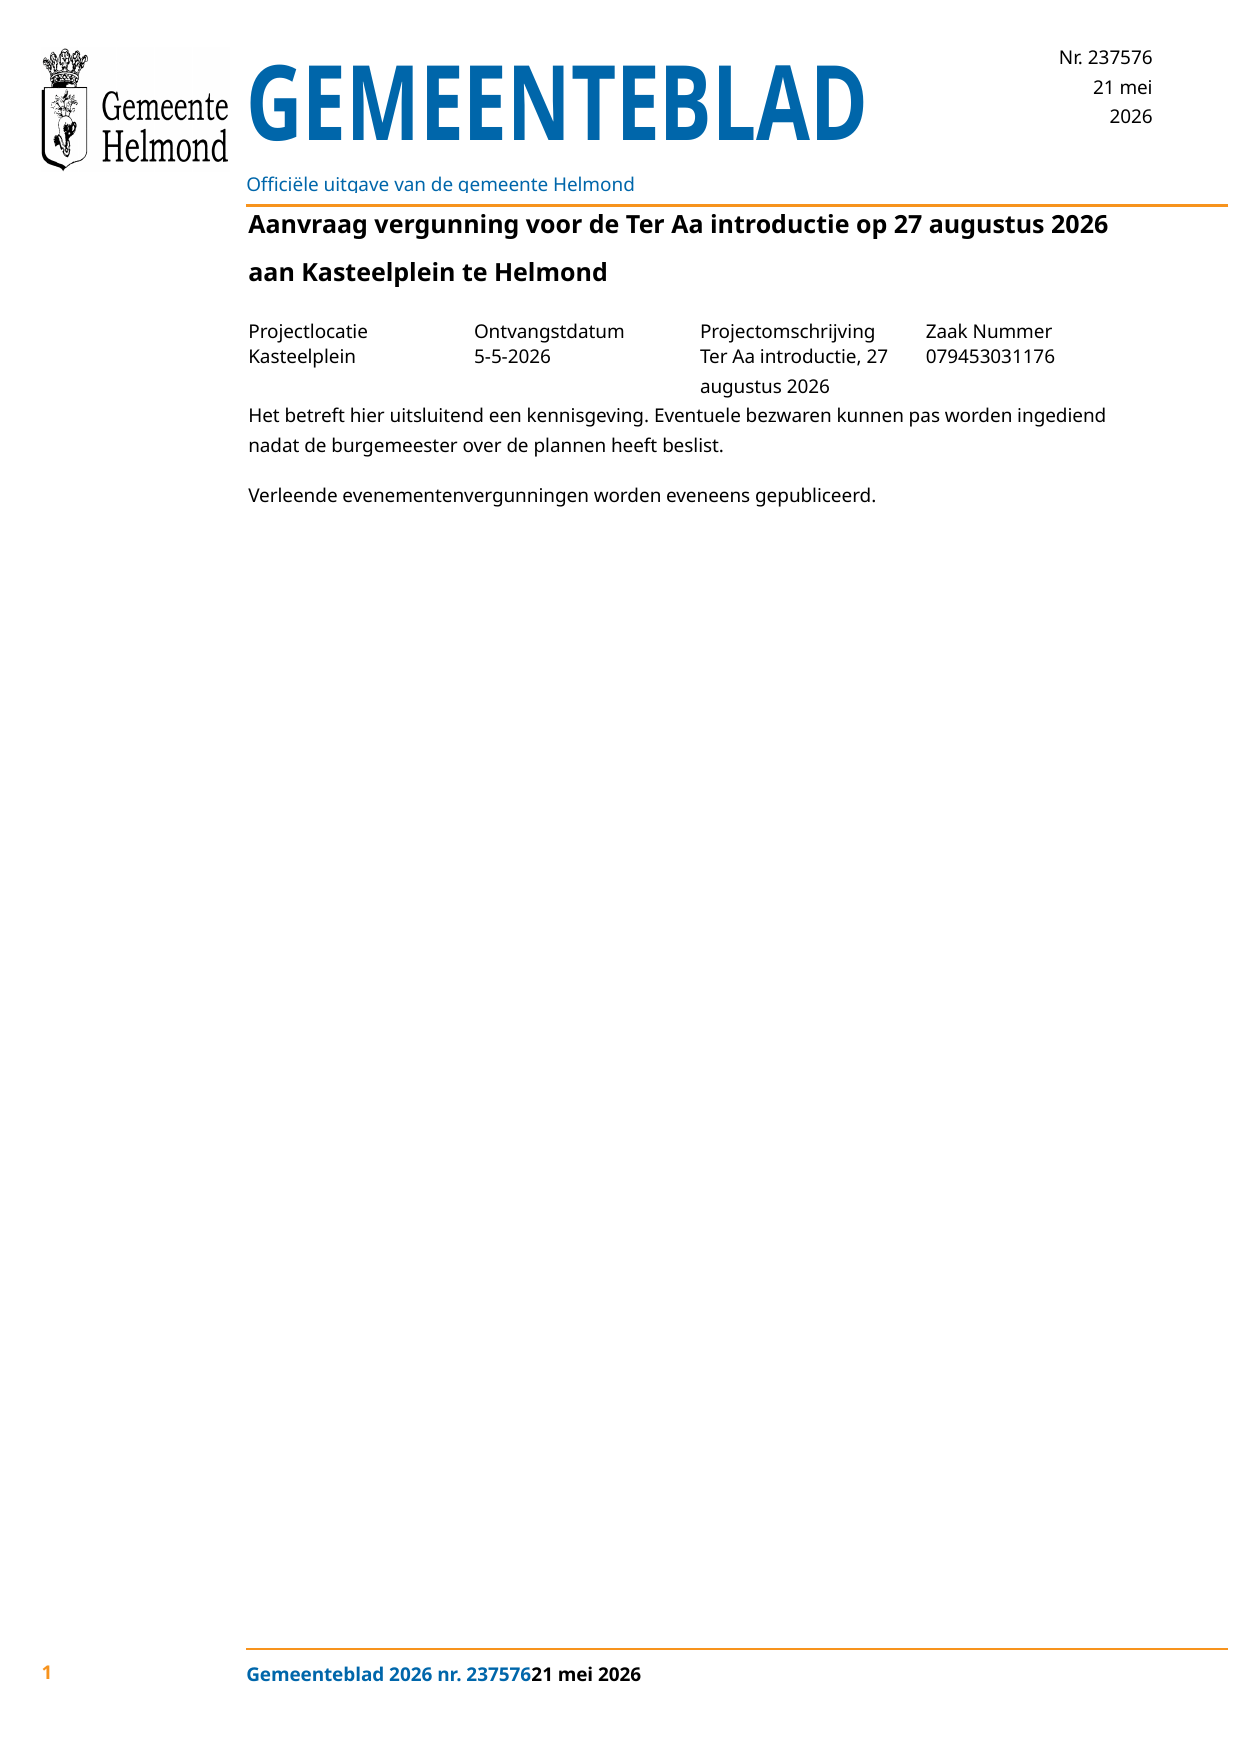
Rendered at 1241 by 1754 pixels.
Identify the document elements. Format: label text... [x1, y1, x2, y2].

text Aanvraag vergunning voor de Ter Aa introductie op 27 augustus 2026 aan Kasteelplein te Helmond [248, 207, 1152, 288]
table_cell Kasteelplein [248, 344, 474, 399]
text Verleende evenementenvergunningen worden eveneens gepubliceerd. [248, 482, 1152, 508]
text Het betreft hier uitsluitend een kennisgeving. Eventuele bezwaren kunnen pas worden ingediend nadat de burgemeester over de plannen heeft beslist. [248, 402, 1152, 458]
table_cell 5-5-2026 [474, 344, 700, 399]
table_header Zaak Nummer [926, 318, 1152, 344]
table_cell 079453031176 [926, 344, 1152, 399]
picture [41, 47, 231, 172]
table_cell Ter Aa introductie, 27 augustus 2026 [700, 344, 926, 399]
table_header Projectomschrijving [700, 318, 926, 344]
table_header Ontvangstdatum [474, 318, 700, 344]
table_header Projectlocatie [248, 318, 474, 344]
